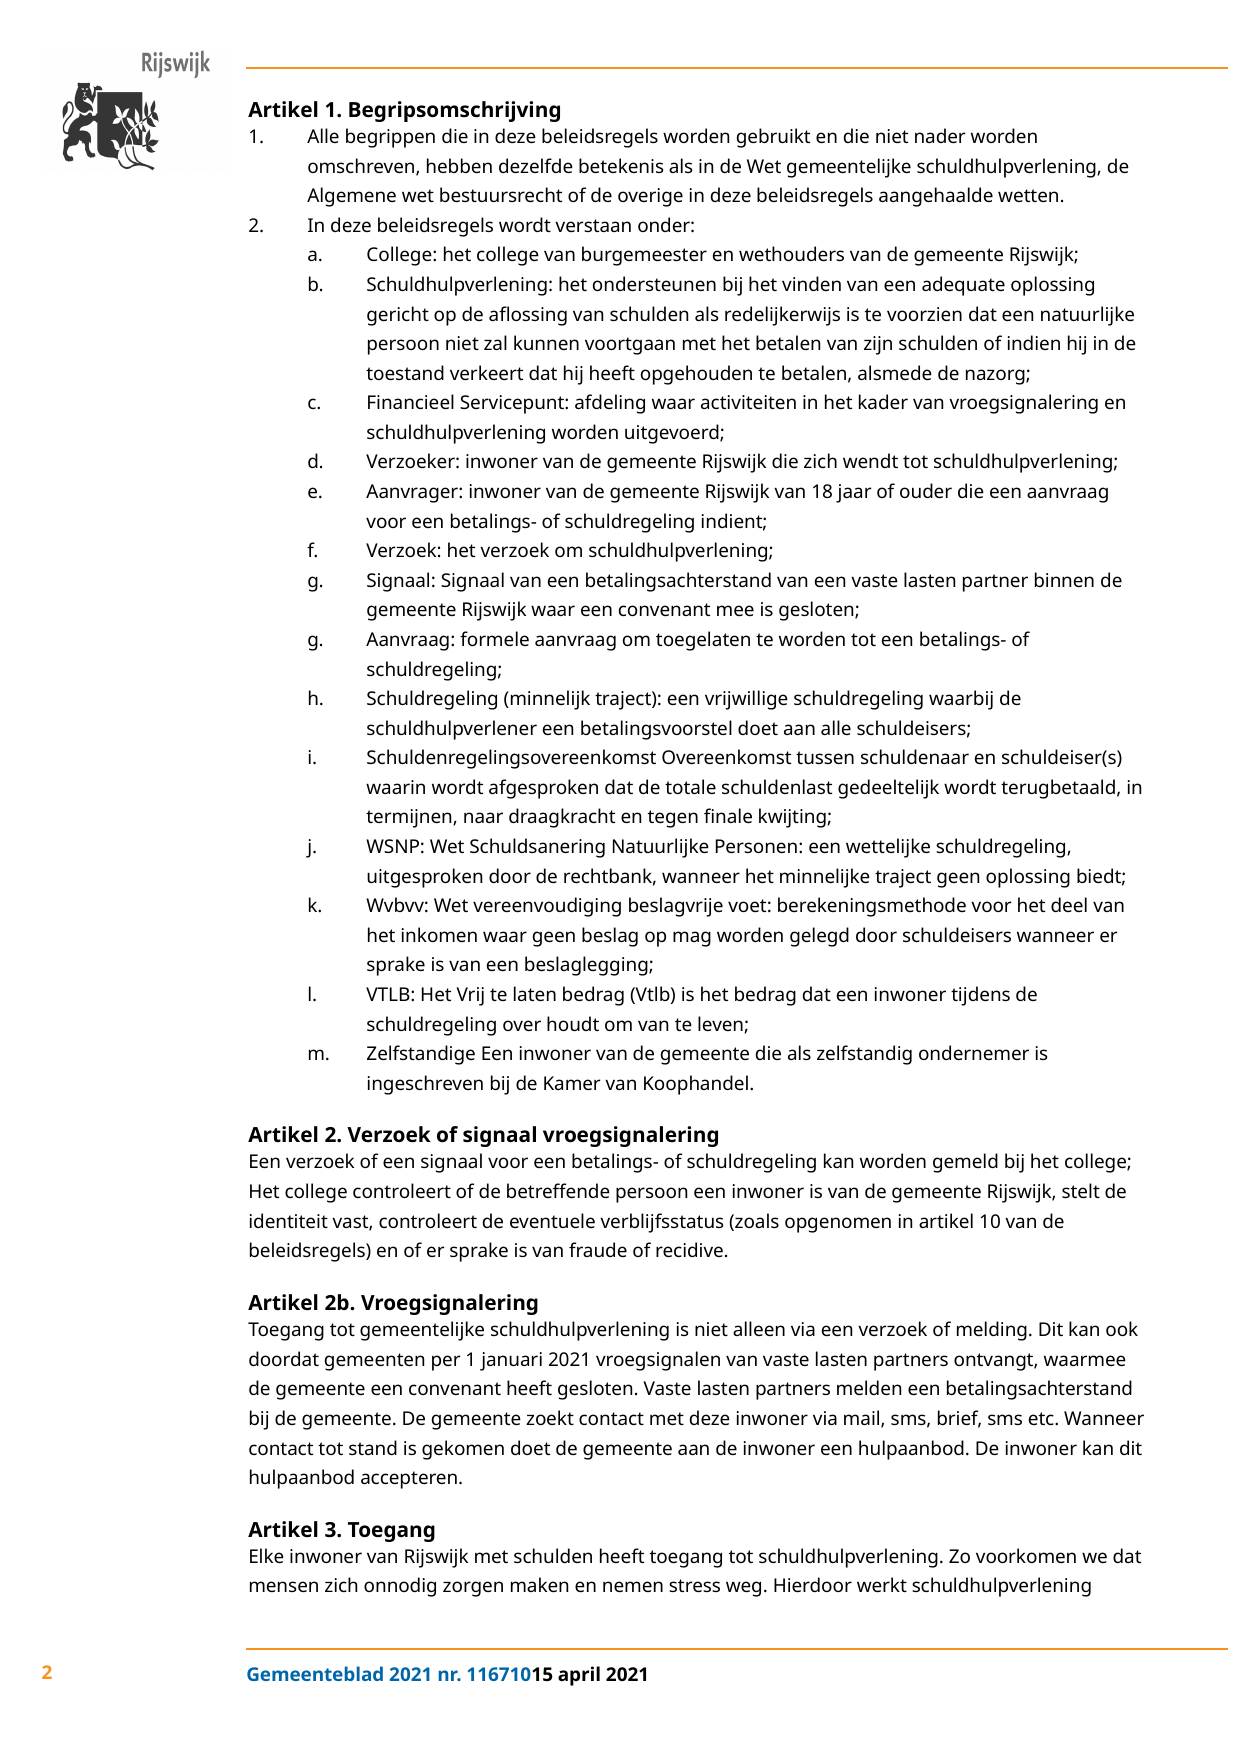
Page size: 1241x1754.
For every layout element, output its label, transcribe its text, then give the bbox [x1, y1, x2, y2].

text Artikel 2b. Vroegsignalering [248, 1288, 1152, 1316]
text Artikel 2. Verzoek of signaal vroegsignalering [248, 1120, 1152, 1149]
text Elke inwoner van Rijswijk met schulden heeft toegang tot schuldhulpverlening. Zo voorkomen we dat mensen zich onnodig zorgen maken en nemen stress weg. Hierdoor werkt schuldhulpverlening [248, 1543, 1152, 1598]
list Schuldhulpverlening: het ondersteunen bij het vinden van een adequate oplossing gericht op de aflossing van schulden als redelijkerwijs is te voorzien dat een natuurlijke persoon niet zal kunnen voortgaan met het betalen van zijn schulden of indien hij in de toestand verkeert dat hij heeft opgehouden te betalen, alsmede de nazorg; [307, 271, 1152, 386]
list VTLB: Het Vrij te laten bedrag (Vtlb) is het bedrag dat een inwoner tijdens de schuldregeling over houdt om van te leven; [307, 981, 1152, 1036]
picture [41, 47, 231, 172]
list Wvbvv: Wet vereenvoudiging beslagvrije voet: berekeningsmethode voor het deel van het inkomen waar geen beslag op mag worden gelegd door schuldeisers wanneer er sprake is van een beslaglegging; [307, 892, 1152, 977]
list In deze beleidsregels wordt verstaan onder: [248, 212, 1152, 238]
list Aanvrager: inwoner van de gemeente Rijswijk van 18 jaar of ouder die een aanvraag voor een betalings- of schuldregeling indient; [307, 478, 1152, 533]
list Financieel Servicepunt: afdeling waar activiteiten in het kader van vroegsignalering en schuldhulpverlening worden uitgevoerd; [307, 389, 1152, 445]
list WSNP: Wet Schuldsanering Natuurlijke Personen: een wettelijke schuldregeling, uitgesproken door de rechtbank, wanneer het minnelijke traject geen oplossing biedt; [307, 833, 1152, 888]
text Een verzoek of een signaal voor een betalings- of schuldregeling kan worden gemeld bij het college; [248, 1149, 1152, 1174]
text Artikel 1. Begripsomschrijving [248, 95, 1152, 123]
list College: het college van burgemeester en wethouders van de gemeente Rijswijk; [307, 242, 1152, 267]
list Schuldregeling (minnelijk traject): een vrijwillige schuldregeling waarbij de schuldhulpverlener een betalingsvoorstel doet aan alle schuldeisers; [307, 685, 1152, 741]
text Toegang tot gemeentelijke schuldhulpverlening is niet alleen via een verzoek of melding. Dit kan ook doordat gemeenten per 1 januari 2021 vroegsignalen van vaste lasten partners ontvangt, waarmee de gemeente een convenant heeft gesloten. Vaste lasten partners melden een betalingsachterstand bij de gemeente. De gemeente zoekt contact met deze inwoner via mail, sms, brief, sms etc. Wanneer contact tot stand is gekomen doet de gemeente aan de inwoner een hulpaanbod. De inwoner kan dit hulpaanbod accepteren. [248, 1316, 1152, 1490]
list Schuldenregelingsovereenkomst Overeenkomst tussen schuldenaar en schuldeiser(s) waarin wordt afgesproken dat de totale schuldenlast gedeeltelijk wordt terugbetaald, in termijnen, naar draagkracht en tegen finale kwijting; [307, 744, 1152, 829]
list Alle begrippen die in deze beleidsregels worden gebruikt en die niet nader worden omschreven, hebben dezelfde betekenis als in de Wet gemeentelijke schuldhulpverlening, de Algemene wet bestuursrecht of de overige in deze beleidsregels aangehaalde wetten. [248, 123, 1152, 208]
list Zelfstandige Een inwoner van de gemeente die als zelfstandig ondernemer is ingeschreven bij de Kamer van Koophandel. [307, 1040, 1152, 1096]
list Verzoek: het verzoek om schuldhulpverlening; [307, 537, 1152, 563]
list Aanvraag: formele aanvraag om toegelaten te worden tot een betalings- of schuldregeling; [307, 626, 1152, 681]
list Verzoeker: inwoner van de gemeente Rijswijk die zich wendt tot schuldhulpverlening; [307, 449, 1152, 474]
text Het college controleert of de betreffende persoon een inwoner is van de gemeente Rijswijk, stelt de identiteit vast, controleert de eventuele verblijfsstatus (zoals opgenomen in artikel 10 van de beleidsregels) en of er sprake is van fraude of recidive. [248, 1178, 1152, 1263]
list Signaal: Signaal van een betalingsachterstand van een vaste lasten partner binnen de gemeente Rijswijk waar een convenant mee is gesloten; [307, 567, 1152, 622]
text Artikel 3. Toegang [248, 1515, 1152, 1543]
